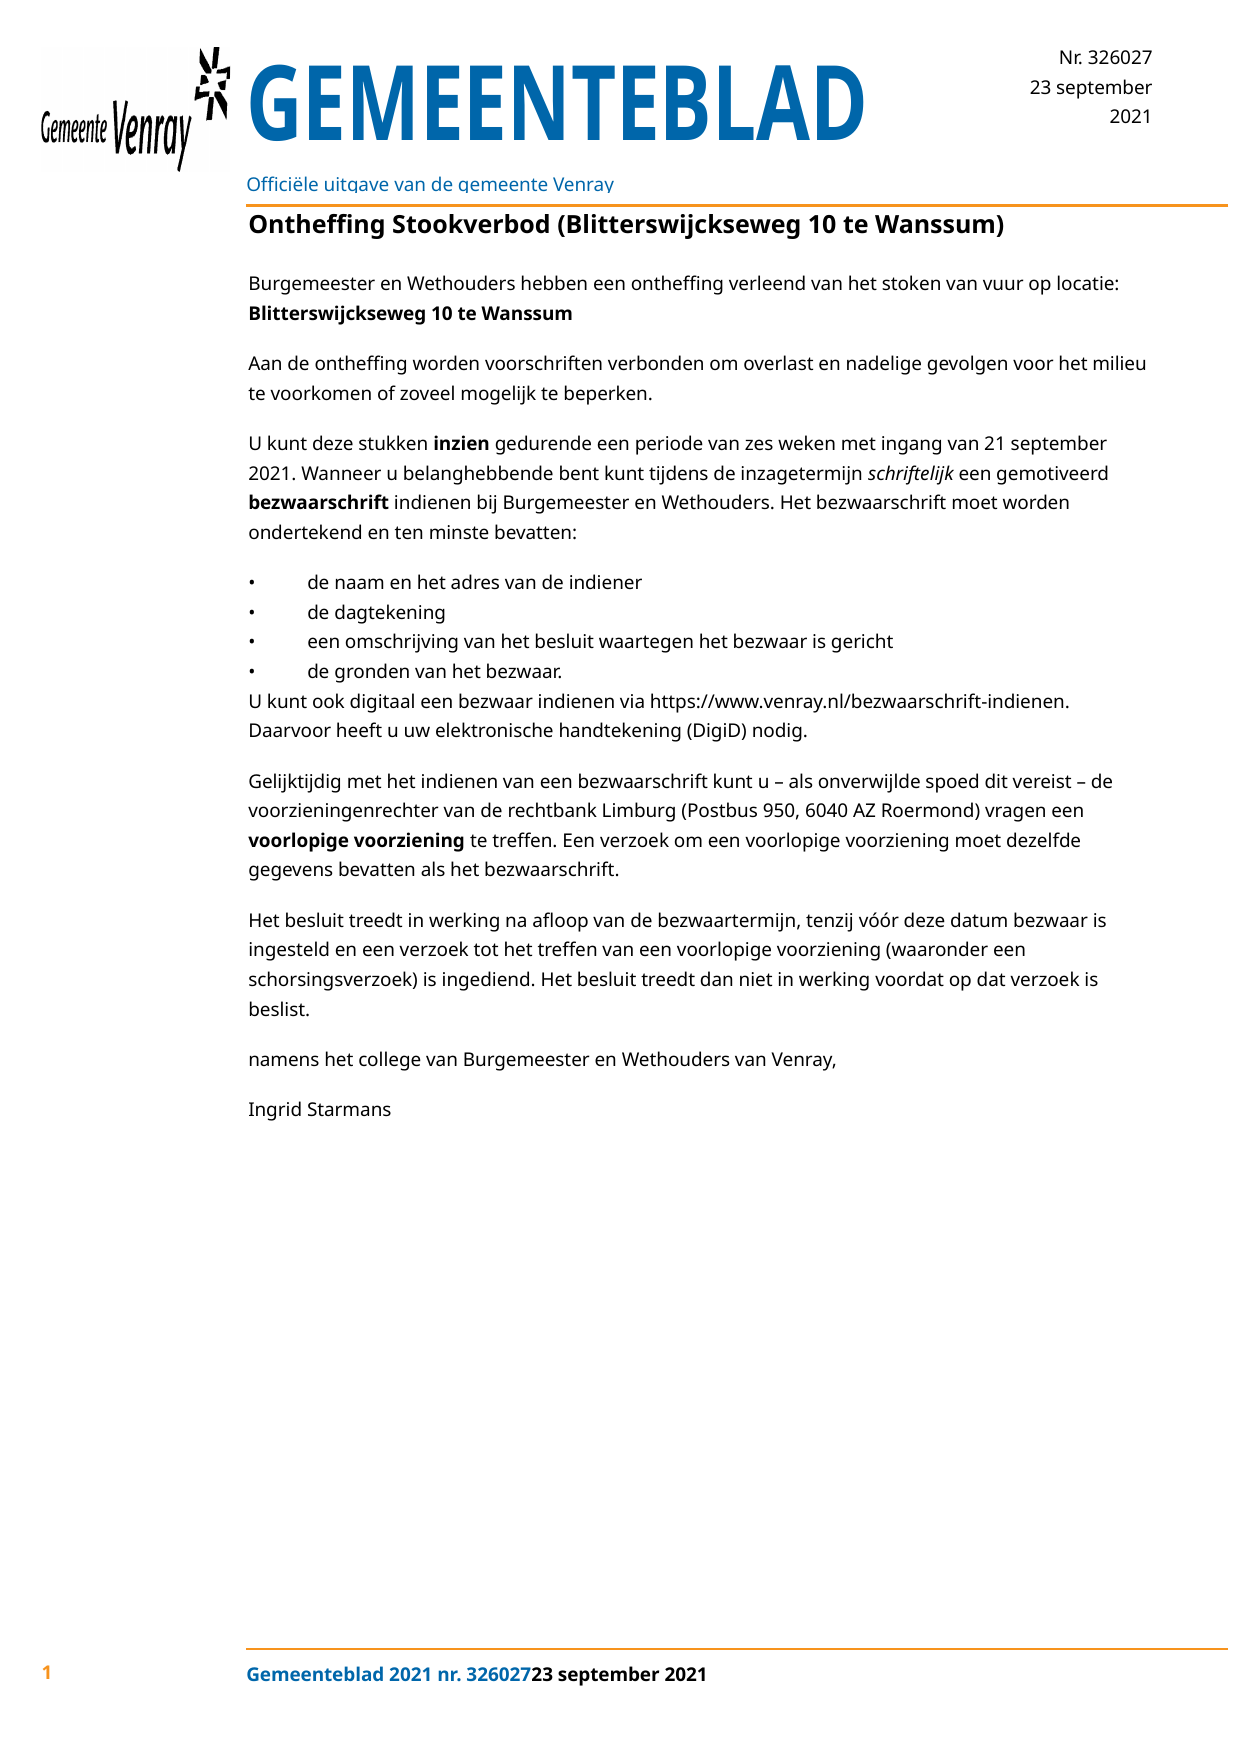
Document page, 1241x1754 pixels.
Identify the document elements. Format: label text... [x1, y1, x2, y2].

text Gelijktijdig met het indienen van een bezwaarschrift kunt u – als onverwijlde spoed dit vereist – de voorzieningenrechter van de rechtbank Limburg (Postbus 950, 6040 AZ Roermond) vragen een voorlopige voorziening te treffen. Een verzoek om een voorlopige voorziening moet dezelfde gegevens bevatten als het bezwaarschrift. [248, 768, 1152, 882]
list de naam en het adres van de indiener [248, 569, 1152, 595]
text Ingrid Starmans [248, 1097, 1152, 1122]
text U kunt deze stukken inzien gedurende een periode van zes weken met ingang van 21 september 2021. Wanneer u belanghebbende bent kunt tijdens de inzagetermijn schriftelijk een gemotiveerd bezwaarschrift indienen bij Burgemeester en Wethouders. Het bezwaarschrift moet worden ondertekend en ten minste bevatten: [248, 430, 1152, 545]
text U kunt ook digitaal een bezwaar indienen via https://www.venray.nl/bezwaarschrift-indienen. Daarvoor heeft u uw elektronische handtekening (DigiD) nodig. [248, 688, 1152, 743]
text Het besluit treedt in werking na afloop van de bezwaartermijn, tenzij vóór deze datum bezwaar is ingesteld en een verzoek tot het treffen van een voorlopige voorziening (waaronder een schorsingsverzoek) is ingediend. Het besluit treedt dan niet in werking voordat op dat verzoek is beslist. [248, 907, 1152, 1021]
text Burgemeester en Wethouders hebben een ontheffing verleend van het stoken van vuur op locatie: Blitterswijckseweg 10 te Wanssum [248, 270, 1152, 326]
text namens het college van Burgemeester en Wethouders van Venray, [248, 1046, 1152, 1072]
list de dagtekening [248, 599, 1152, 625]
text Ontheffing Stookverbod (Blitterswijckseweg 10 te Wanssum) [248, 207, 1152, 241]
list een omschrijving van het besluit waartegen het bezwaar is gericht [248, 629, 1152, 654]
list de gronden van het bezwaar. [248, 658, 1152, 684]
text Aan de ontheffing worden voorschriften verbonden om overlast en nadelige gevolgen voor het milieu te voorkomen of zoveel mogelijk te beperken. [248, 350, 1152, 406]
picture [41, 47, 231, 172]
